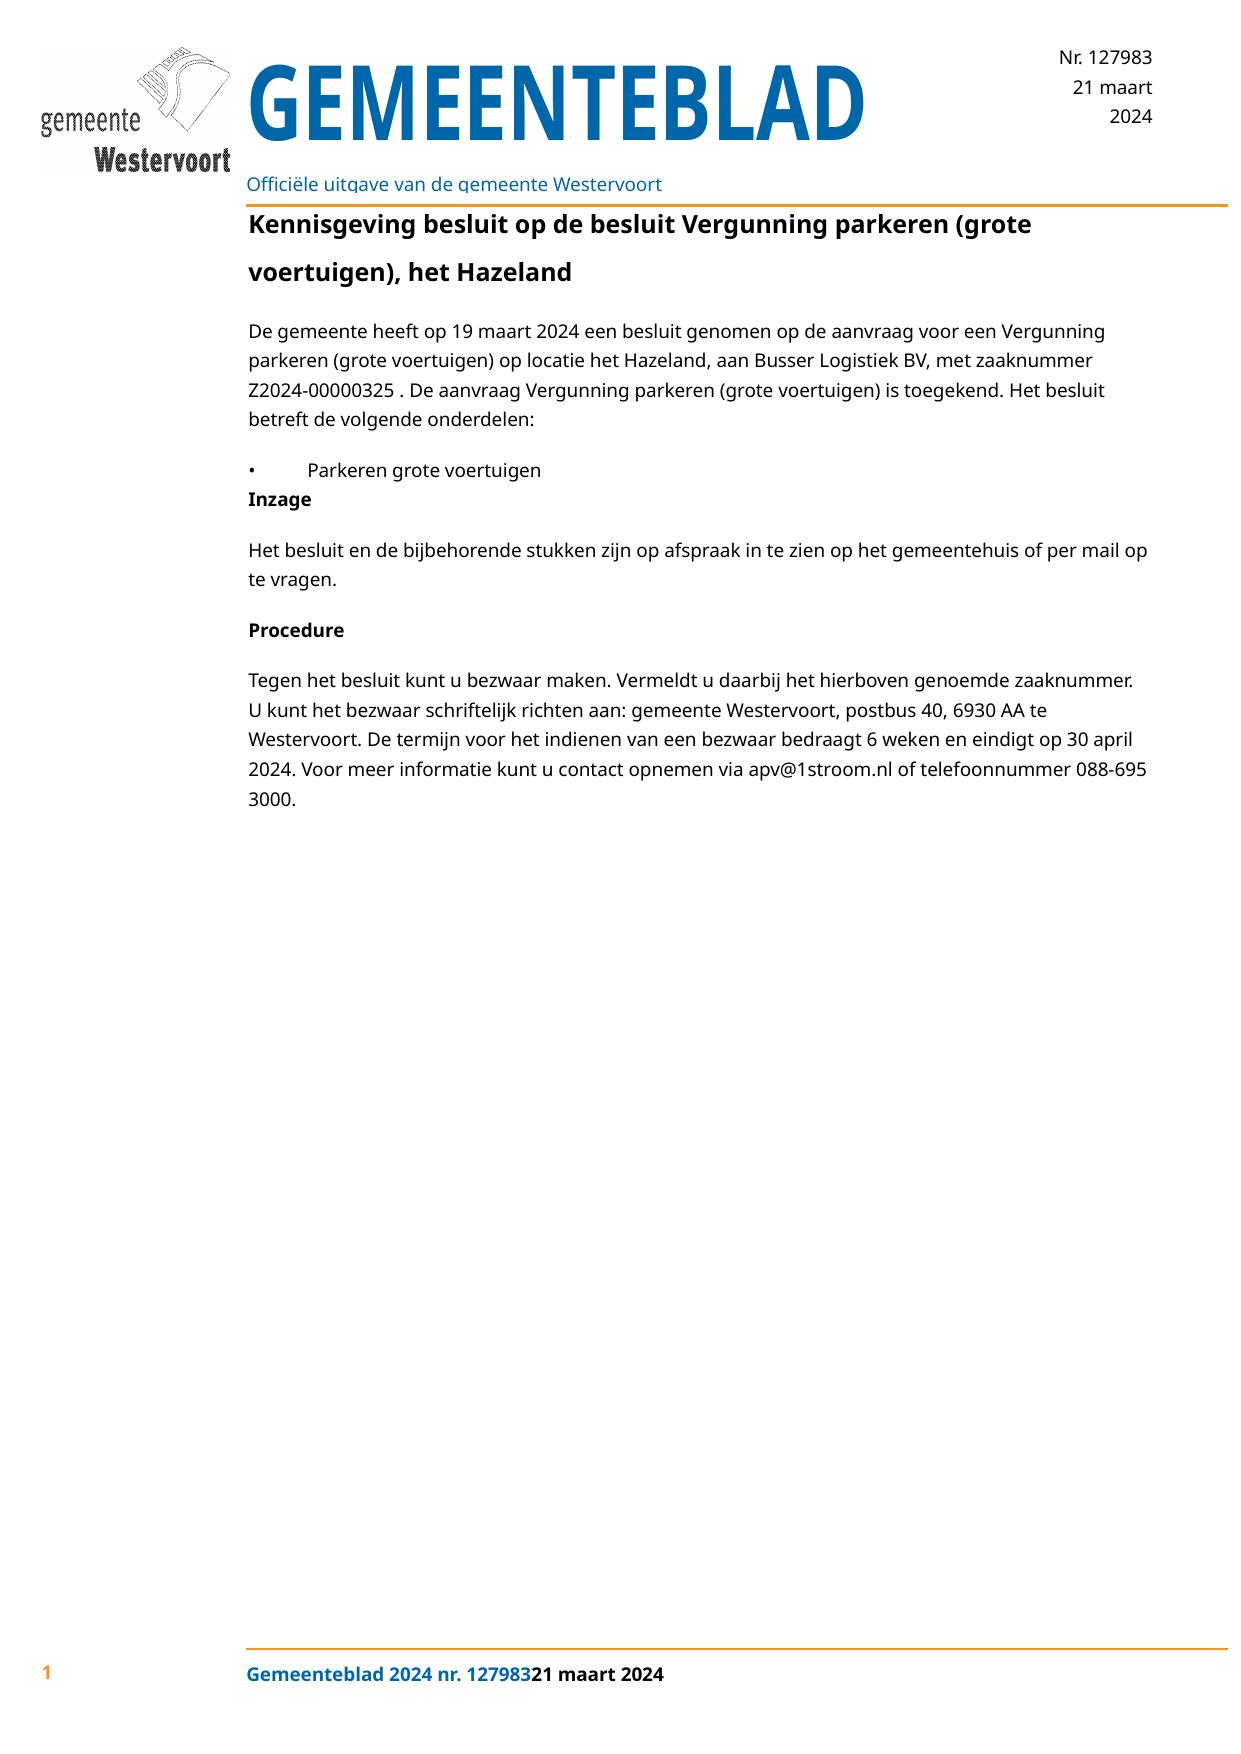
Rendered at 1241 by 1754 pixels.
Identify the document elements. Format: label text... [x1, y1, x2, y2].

list Parkeren grote voertuigen [248, 457, 1152, 483]
text Procedure [248, 617, 1152, 643]
text De gemeente heeft op 19 maart 2024 een besluit genomen op de aanvraag voor een Vergunning parkeren (grote voertuigen) op locatie het Hazeland, aan Busser Logistiek BV, met zaaknummer Z2024-00000325 . De aanvraag Vergunning parkeren (grote voertuigen) is toegekend. Het besluit betreft de volgende onderdelen: [248, 318, 1152, 432]
text Tegen het besluit kunt u bezwaar maken. Vermeldt u daarbij het hierboven genoemde zaaknummer. U kunt het bezwaar schriftelijk richten aan: gemeente Westervoort, postbus 40, 6930 AA te Westervoort. De termijn voor het indienen van een bezwaar bedraagt 6 weken en eindigt op 30 april 2024. Voor meer informatie kunt u contact opnemen via apv@1stroom.nl of telefoonnummer 088-695 3000. [248, 667, 1152, 812]
text Kennisgeving besluit op de besluit Vergunning parkeren (grote voertuigen), het Hazeland [248, 207, 1152, 288]
text Inzage [248, 487, 1152, 512]
picture [41, 47, 231, 172]
text Het besluit en de bijbehorende stukken zijn op afspraak in te zien op het gemeentehuis of per mail op te vragen. [248, 537, 1152, 592]
